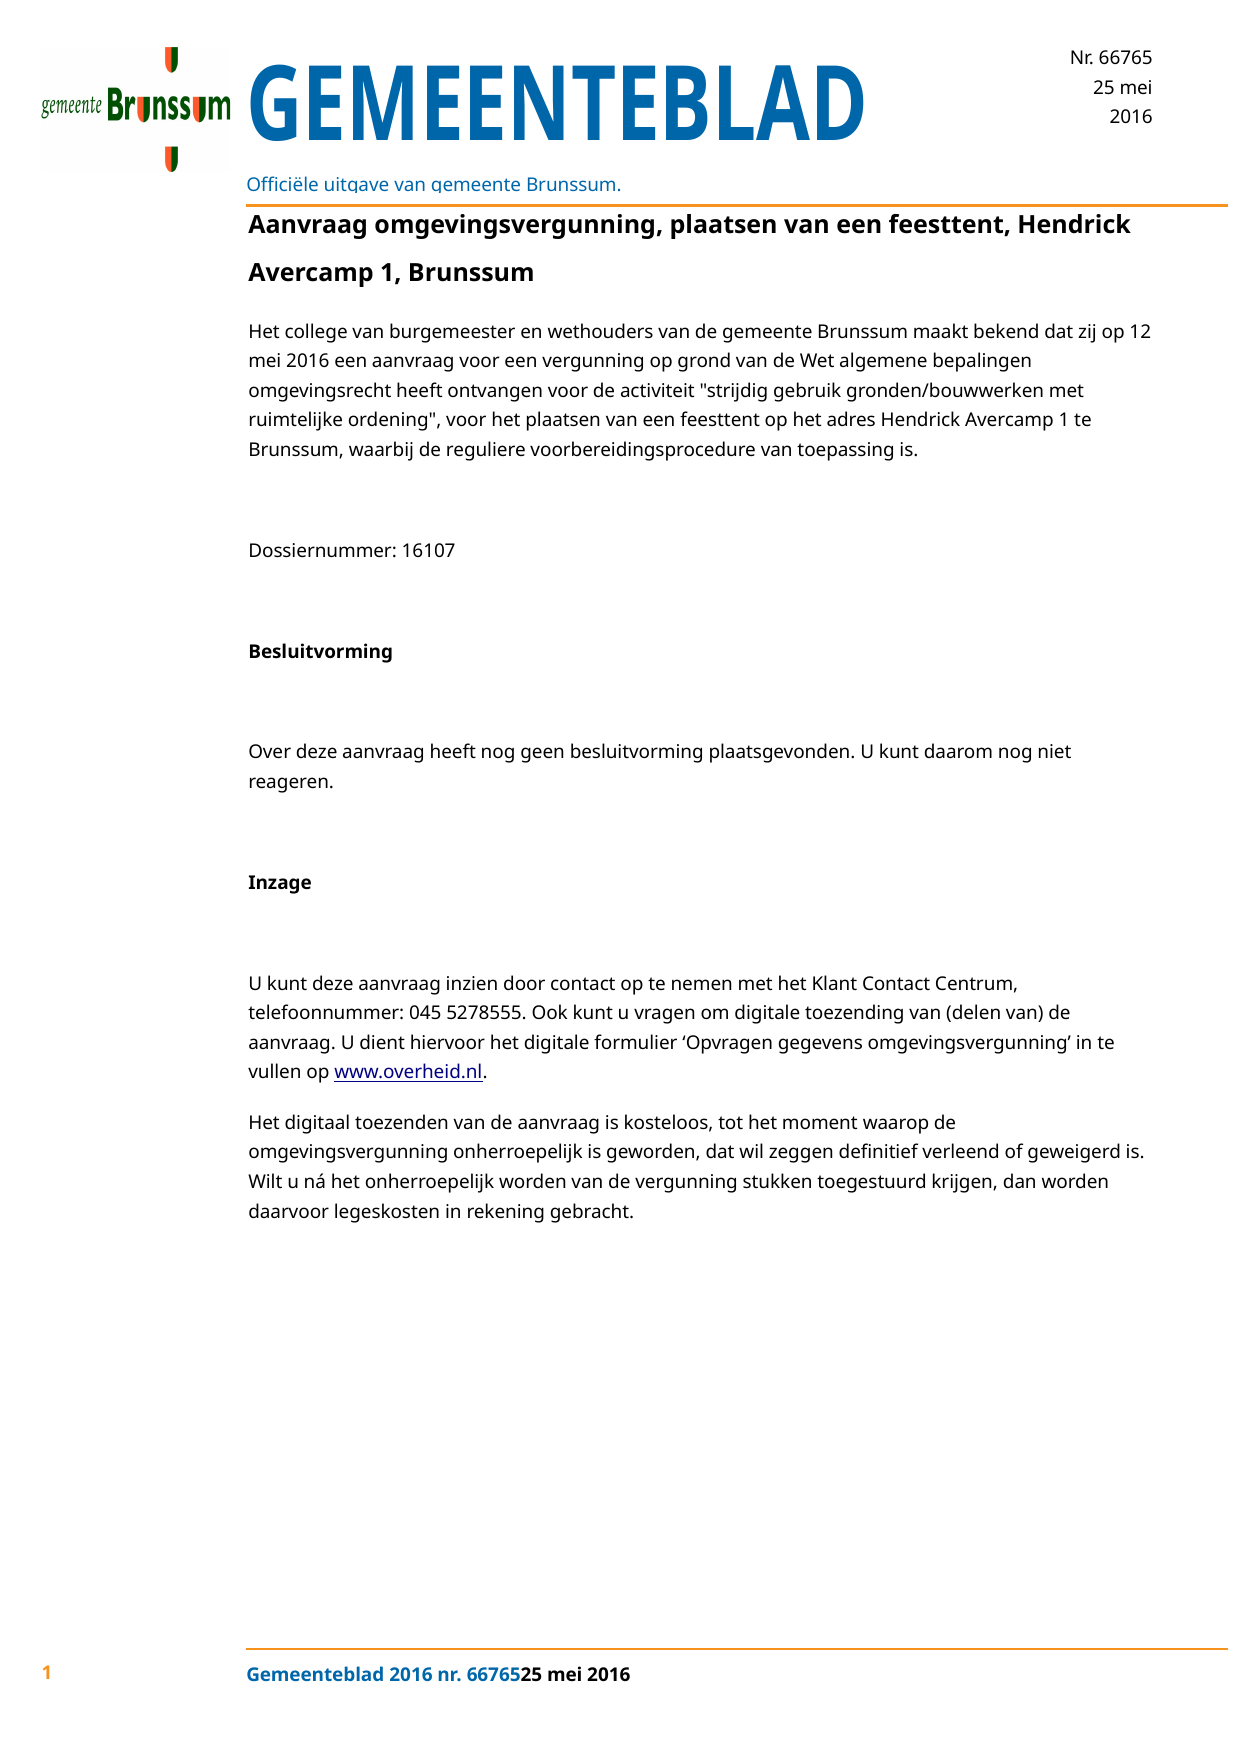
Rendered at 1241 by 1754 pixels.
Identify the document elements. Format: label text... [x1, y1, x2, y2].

text U kunt deze aanvraag inzien door contact op te nemen met het Klant Contact Centrum, telefoonnummer: 045 5278555. Ook kunt u vragen om digitale toezending van (delen van) de aanvraag. U dient hiervoor het digitale formulier ‘Opvragen gegevens omgevingsvergunning’ in te vullen op www.overheid.nl. [248, 970, 1152, 1084]
text Over deze aanvraag heeft nog geen besluitvorming plaatsgevonden. U kunt daarom nog niet reageren. [248, 739, 1152, 794]
text Besluitvorming [248, 638, 1152, 664]
picture [41, 47, 231, 172]
text Aanvraag omgevingsvergunning, plaatsen van een feesttent, Hendrick Avercamp 1, Brunssum [248, 207, 1152, 288]
text Het digitaal toezenden van de aanvraag is kosteloos, tot het moment waarop de omgevingsvergunning onherroepelijk is geworden, dat wil zeggen definitief verleend of geweigerd is. Wilt u ná het onherroepelijk worden van de vergunning stukken toegestuurd krijgen, dan worden daarvoor legeskosten in rekening gebracht. [248, 1109, 1152, 1224]
text Inzage [248, 869, 1152, 895]
text Het college van burgemeester en wethouders van de gemeente Brunssum maakt bekend dat zij op 12 mei 2016 een aanvraag voor een vergunning op grond van de Wet algemene bepalingen omgevingsrecht heeft ontvangen voor de activiteit "strijdig gebruik gronden/bouwwerken met ruimtelijke ordening", voor het plaatsen van een feesttent op het adres Hendrick Avercamp 1 te Brunssum, waarbij de reguliere voorbereidingsprocedure van toepassing is. [248, 318, 1152, 462]
text Dossiernummer: 16107 [248, 537, 1152, 563]
